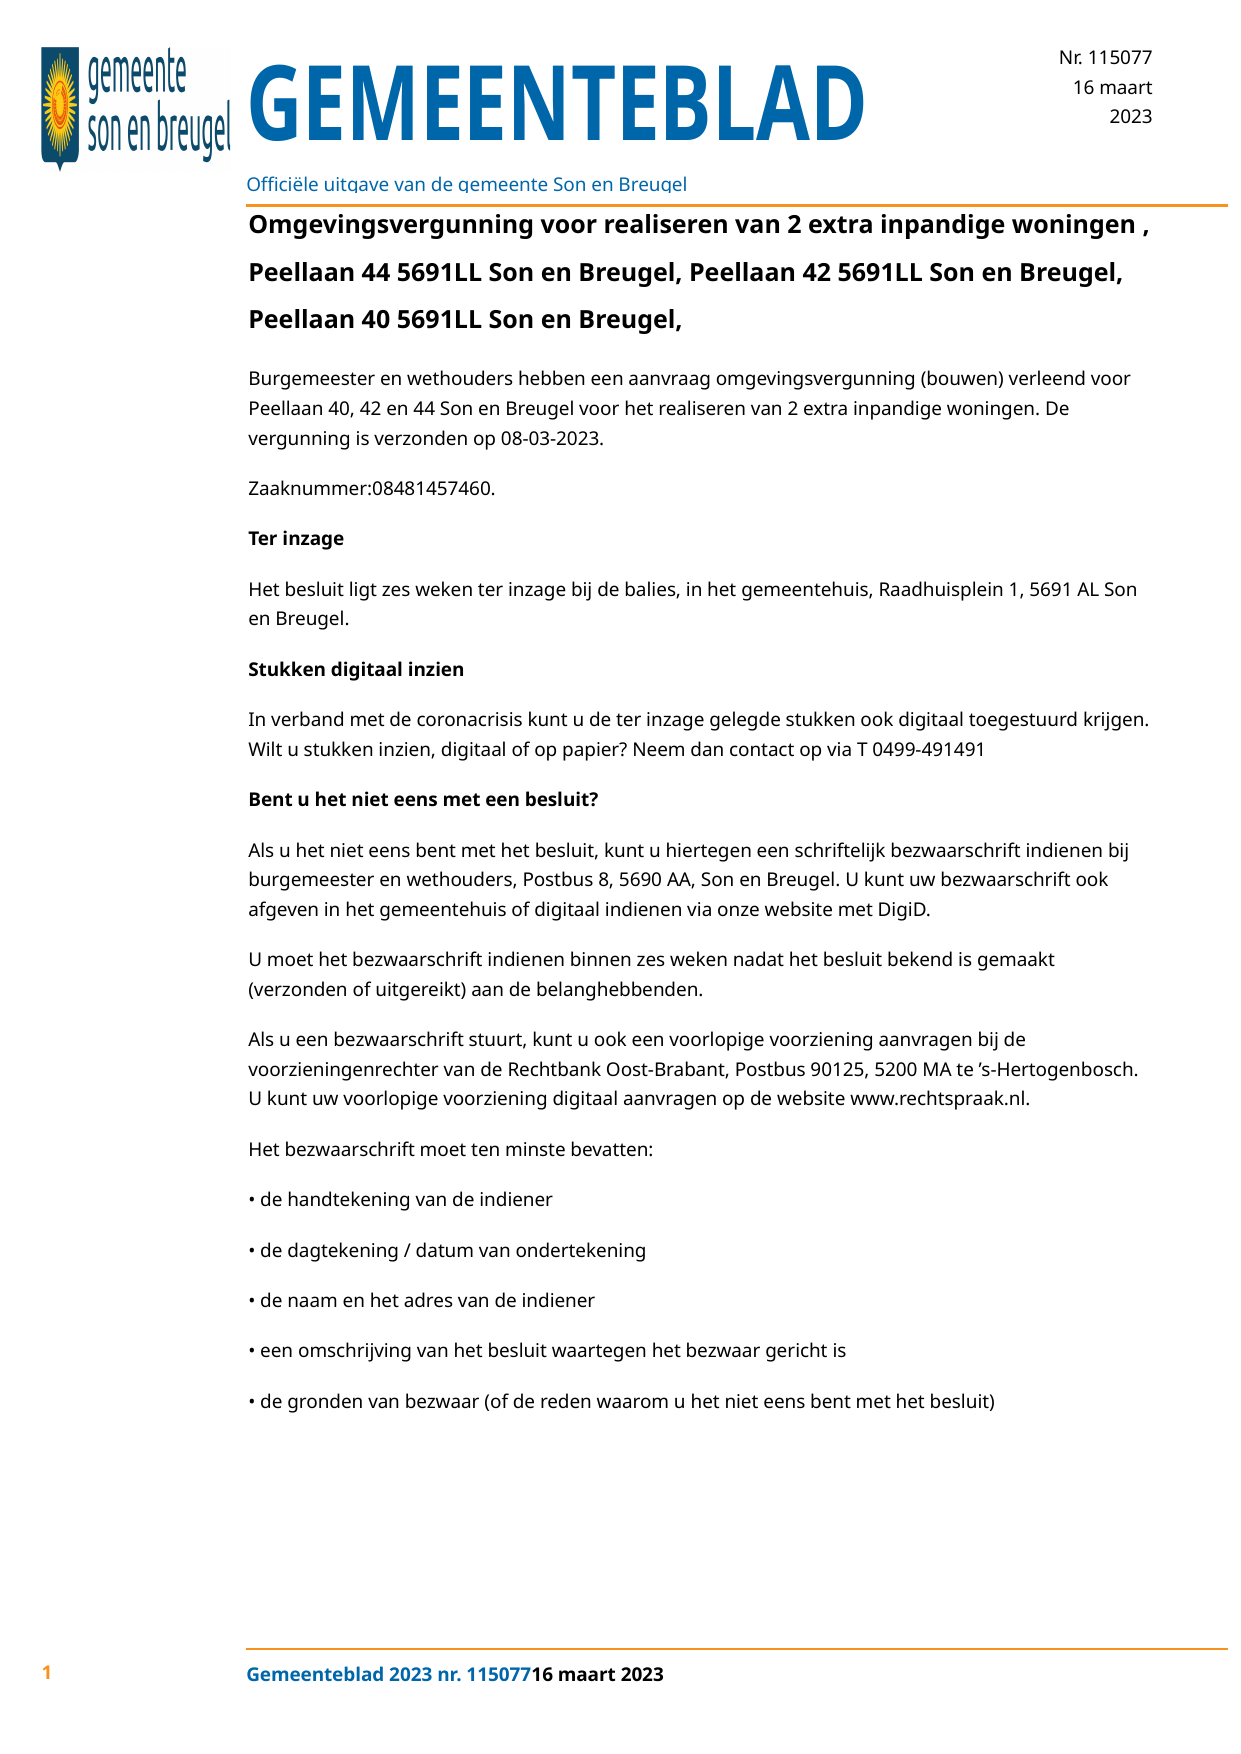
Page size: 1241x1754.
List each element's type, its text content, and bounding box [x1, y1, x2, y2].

text Als u het niet eens bent met het besluit, kunt u hiertegen een schriftelijk bezwaarschrift indienen bij burgemeester en wethouders, Postbus 8, 5690 AA, Son en Breugel. U kunt uw bezwaarschrift ook afgeven in het gemeentehuis of digitaal indienen via onze website met DigiD. [248, 837, 1152, 922]
text In verband met de coronacrisis kunt u de ter inzage gelegde stukken ook digitaal toegestuurd krijgen. Wilt u stukken inzien, digitaal of op papier? Neem dan contact op via T 0499-491491 [248, 706, 1152, 762]
picture [41, 47, 231, 172]
text Stukken digitaal inzien [248, 656, 1152, 682]
text • de dagtekening / datum van ondertekening [248, 1237, 1152, 1262]
text Omgevingsvergunning voor realiseren van 2 extra inpandige woningen , Peellaan 44 5691LL Son en Breugel, Peellaan 42 5691LL Son en Breugel, Peellaan 40 5691LL Son en Breugel, [248, 207, 1152, 336]
text • een omschrijving van het besluit waartegen het bezwaar gericht is [248, 1338, 1152, 1363]
text U moet het bezwaarschrift indienen binnen zes weken nadat het besluit bekend is gemaakt (verzonden of uitgereikt) aan de belanghebbenden. [248, 946, 1152, 1002]
text • de handtekening van de indiener [248, 1186, 1152, 1212]
text Het besluit ligt zes weken ter inzage bij de balies, in het gemeentehuis, Raadhuisplein 1, 5691 AL Son en Breugel. [248, 576, 1152, 631]
text Zaaknummer:08481457460. [248, 475, 1152, 501]
text Het bezwaarschrift moet ten minste bevatten: [248, 1136, 1152, 1162]
text • de gronden van bezwaar (of de reden waarom u het niet eens bent met het besluit) [248, 1388, 1152, 1414]
text • de naam en het adres van de indiener [248, 1287, 1152, 1313]
text Burgemeester en wethouders hebben een aanvraag omgevingsvergunning (bouwen) verleend voor Peellaan 40, 42 en 44 Son en Breugel voor het realiseren van 2 extra inpandige woningen. De vergunning is verzonden op 08-03-2023. [248, 366, 1152, 450]
text Als u een bezwaarschrift stuurt, kunt u ook een voorlopige voorziening aanvragen bij de voorzieningenrechter van de Rechtbank Oost-Brabant, Postbus 90125, 5200 MA te ’s-Hertogenbosch. U kunt uw voorlopige voorziening digitaal aanvragen op de website www.rechtspraak.nl. [248, 1026, 1152, 1111]
text Bent u het niet eens met een besluit? [248, 786, 1152, 812]
text Ter inzage [248, 526, 1152, 551]
